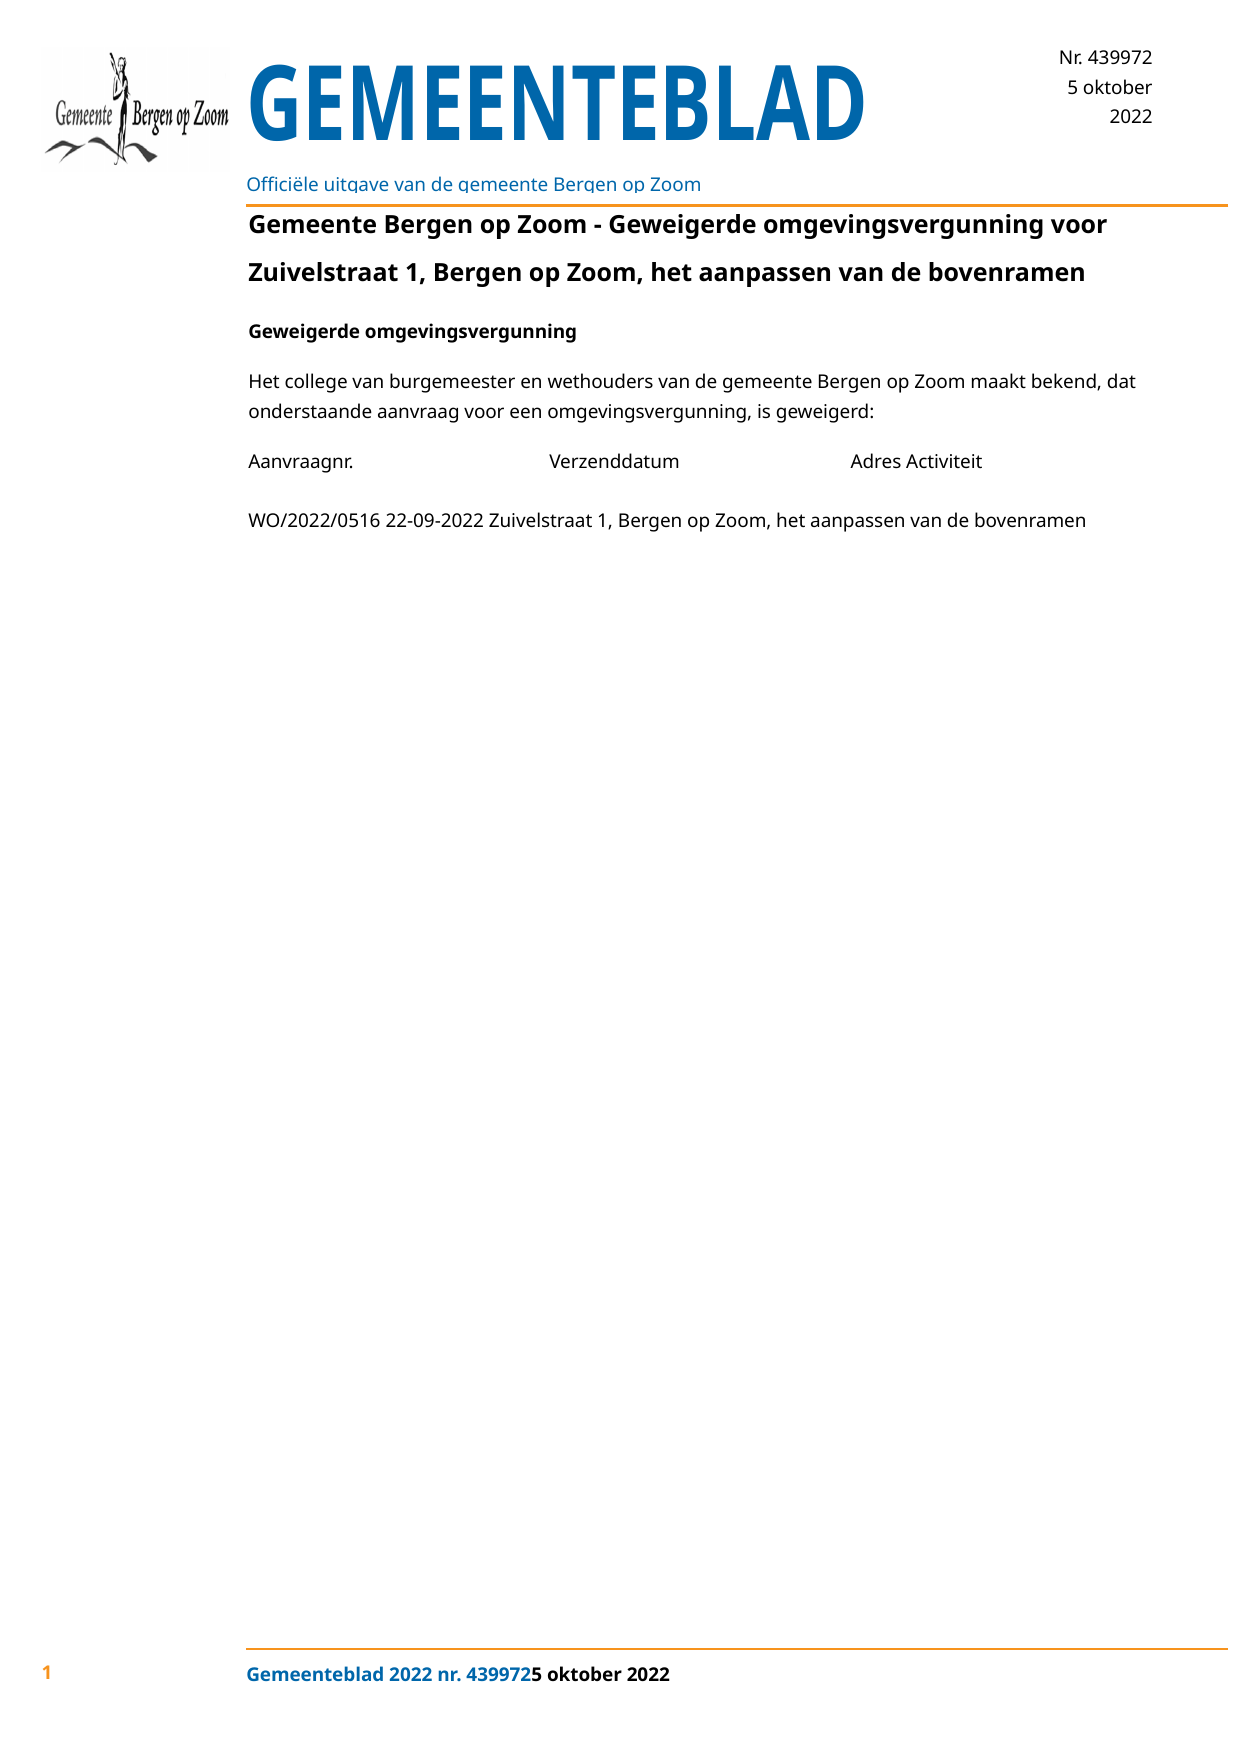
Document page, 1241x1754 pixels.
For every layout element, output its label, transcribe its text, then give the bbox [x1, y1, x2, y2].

text Gemeente Bergen op Zoom - Geweigerde omgevingsvergunning voor Zuivelstraat 1, Bergen op Zoom, het aanpassen van de bovenramen [248, 207, 1152, 288]
text Het college van burgemeester en wethouders van de gemeente Bergen op Zoom maakt bekend, dat onderstaande aanvraag voor een omgevingsvergunning, is geweigerd: [248, 368, 1152, 424]
table_header Aanvraagnr. [248, 449, 549, 504]
text WO/2022/0516 22-09-2022 Zuivelstraat 1, Bergen op Zoom, het aanpassen van de bovenramen [248, 507, 1152, 533]
picture [41, 47, 231, 172]
table_header Adres Activiteit [850, 449, 1152, 504]
text Geweigerde omgevingsvergunning [248, 318, 1152, 344]
table_header Verzenddatum [549, 449, 850, 504]
